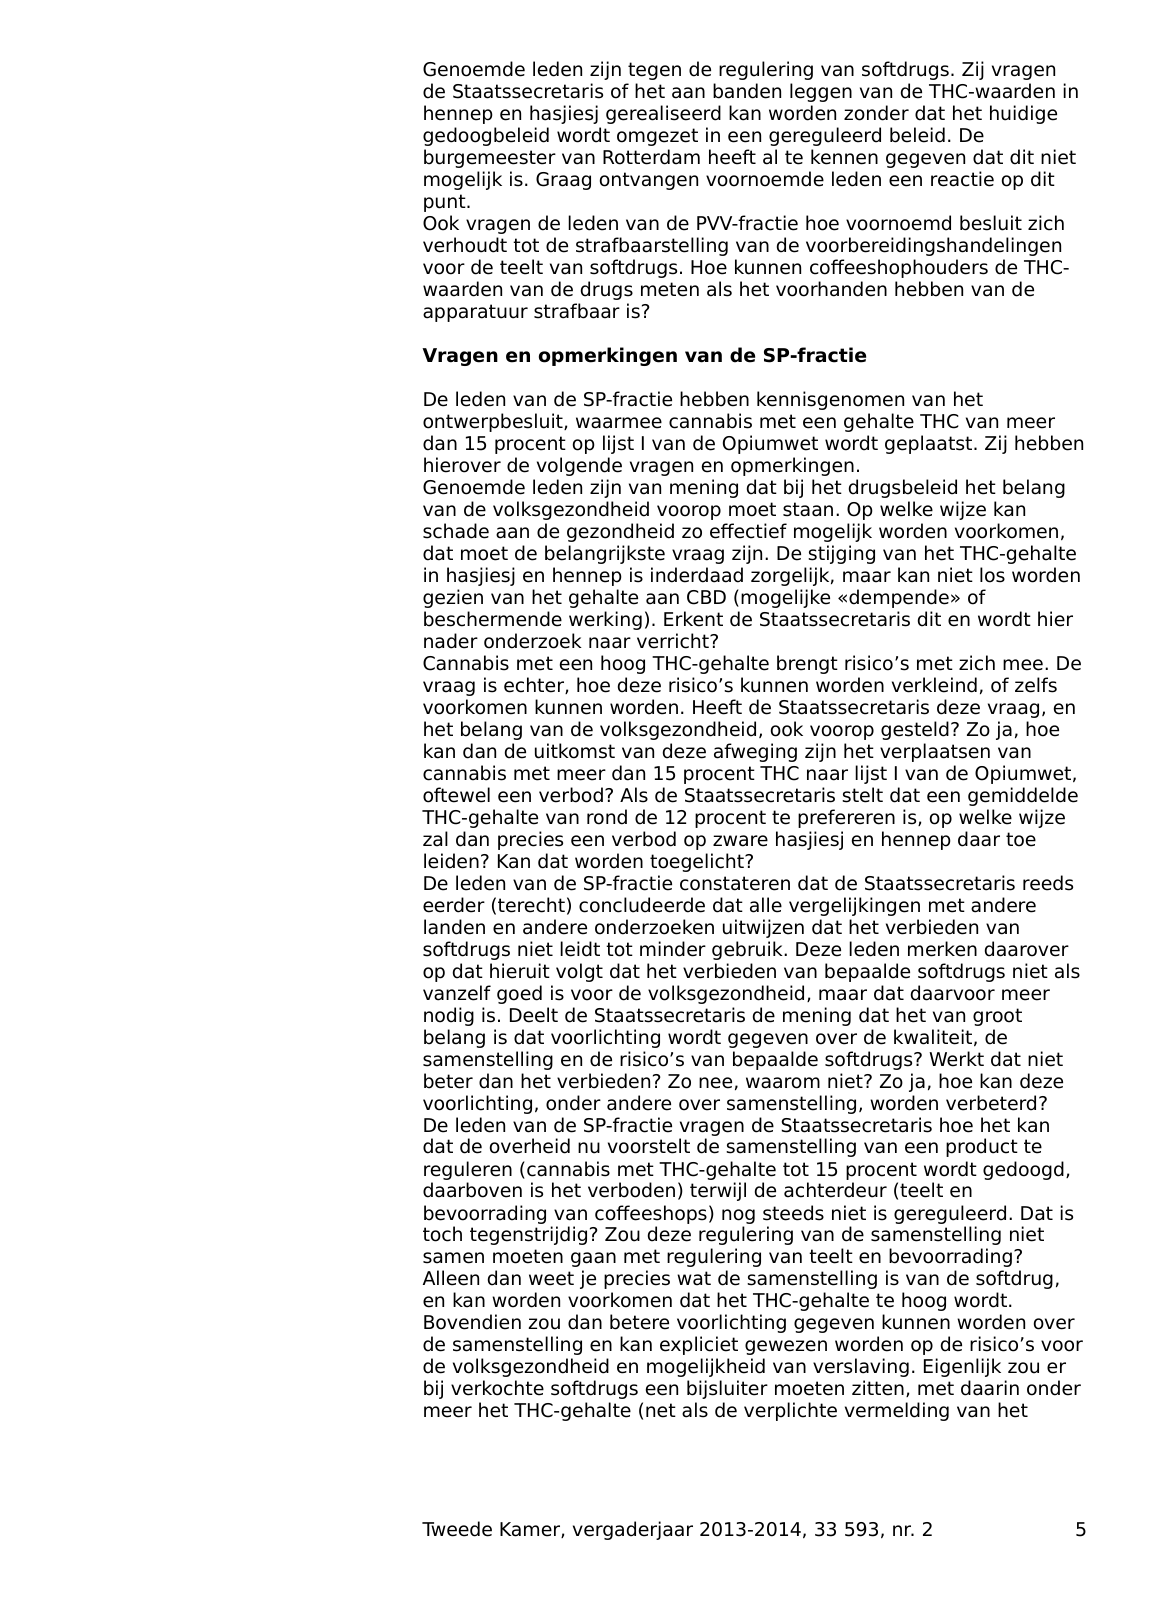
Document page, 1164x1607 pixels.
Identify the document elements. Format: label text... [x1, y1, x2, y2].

text Ook vragen de leden van de PVV-fractie hoe voornoemd besluit zich verhoudt tot de strafbaarstelling van de voorbereidingshandelingen voor de teelt van softdrugs. Hoe kunnen coffeeshophouders de THC-waarden van de drugs meten als het voorhanden hebben van de apparatuur strafbaar is? [422, 213, 1087, 323]
text Genoemde leden zijn van mening dat bij het drugsbeleid het belang van de volksgezondheid voorop moet staan. Op welke wijze kan schade aan de gezondheid zo effectief mogelijk worden voorkomen, dat moet de belangrijkste vraag zijn. De stijging van het THC-gehalte in hasjiesj en hennep is inderdaad zorgelijk, maar kan niet los worden gezien van het gehalte aan CBD (mogelijke «dempende» of beschermende werking). Erkent de Staatssecretaris dit en wordt hier nader onderzoek naar verricht? [422, 477, 1087, 653]
text De leden van de SP-fractie constateren dat de Staatssecretaris reeds eerder (terecht) concludeerde dat alle vergelijkingen met andere landen en andere onderzoeken uitwijzen dat het verbieden van softdrugs niet leidt tot minder gebruik. Deze leden merken daarover op dat hieruit volgt dat het verbieden van bepaalde softdrugs niet als vanzelf goed is voor de volksgezondheid, maar dat daarvoor meer nodig is. Deelt de Staatssecretaris de mening dat het van groot belang is dat voorlichting wordt gegeven over de kwaliteit, de samenstelling en de risico’s van bepaalde softdrugs? Werkt dat niet beter dan het verbieden? Zo nee, waarom niet? Zo ja, hoe kan deze voorlichting, onder andere over samenstelling, worden verbeterd? [422, 873, 1087, 1114]
text Genoemde leden zijn tegen de regulering van softdrugs. Zij vragen de Staatssecretaris of het aan banden leggen van de THC-waarden in hennep en hasjiesj gerealiseerd kan worden zonder dat het huidige gedoogbeleid wordt omgezet in een gereguleerd beleid. De burgemeester van Rotterdam heeft al te kennen gegeven dat dit niet mogelijk is. Graag ontvangen voornoemde leden een reactie op dit punt. [422, 59, 1087, 213]
text Cannabis met een hoog THC-gehalte brengt risico’s met zich mee. De vraag is echter, hoe deze risico’s kunnen worden verkleind, of zelfs voorkomen kunnen worden. Heeft de Staatssecretaris deze vraag, en het belang van de volksgezondheid, ook voorop gesteld? Zo ja, hoe kan dan de uitkomst van deze afweging zijn het verplaatsen van cannabis met meer dan 15 procent THC naar lijst I van de Opiumwet, oftewel een verbod? Als de Staatssecretaris stelt dat een gemiddelde THC-gehalte van rond de 12 procent te prefereren is, op welke wijze zal dan precies een verbod op zware hasjiesj en hennep daar toe leiden? Kan dat worden toegelicht? [422, 653, 1087, 873]
text De leden van de SP-fractie hebben kennisgenomen van het ontwerpbesluit, waarmee cannabis met een gehalte THC van meer dan 15 procent op lijst I van de Opiumwet wordt geplaatst. Zij hebben hierover de volgende vragen en opmerkingen. [422, 389, 1087, 477]
subtitle Vragen en opmerkingen van de SP-fractie [422, 345, 1087, 367]
text De leden van de SP-fractie vragen de Staatssecretaris hoe het kan dat de overheid nu voorstelt de samenstelling van een product te reguleren (cannabis met THC-gehalte tot 15 procent wordt gedoogd, daarboven is het verboden) terwijl de achterdeur (teelt en bevoorrading van coffeeshops) nog steeds niet is gereguleerd. Dat is toch tegenstrijdig? Zou deze regulering van de samenstelling niet samen moeten gaan met regulering van teelt en bevoorrading? Alleen dan weet je precies wat de samenstelling is van de softdrug, en kan worden voorkomen dat het THC-gehalte te hoog wordt. Bovendien zou dan betere voorlichting gegeven kunnen worden over de samenstelling en kan expliciet gewezen worden op de risico’s voor de volksgezondheid en mogelijkheid van verslaving. Eigenlijk zou er bij verkochte softdrugs een bijsluiter moeten zitten, met daarin onder meer het THC-gehalte (net als de verplichte vermelding van het [422, 1114, 1087, 1422]
